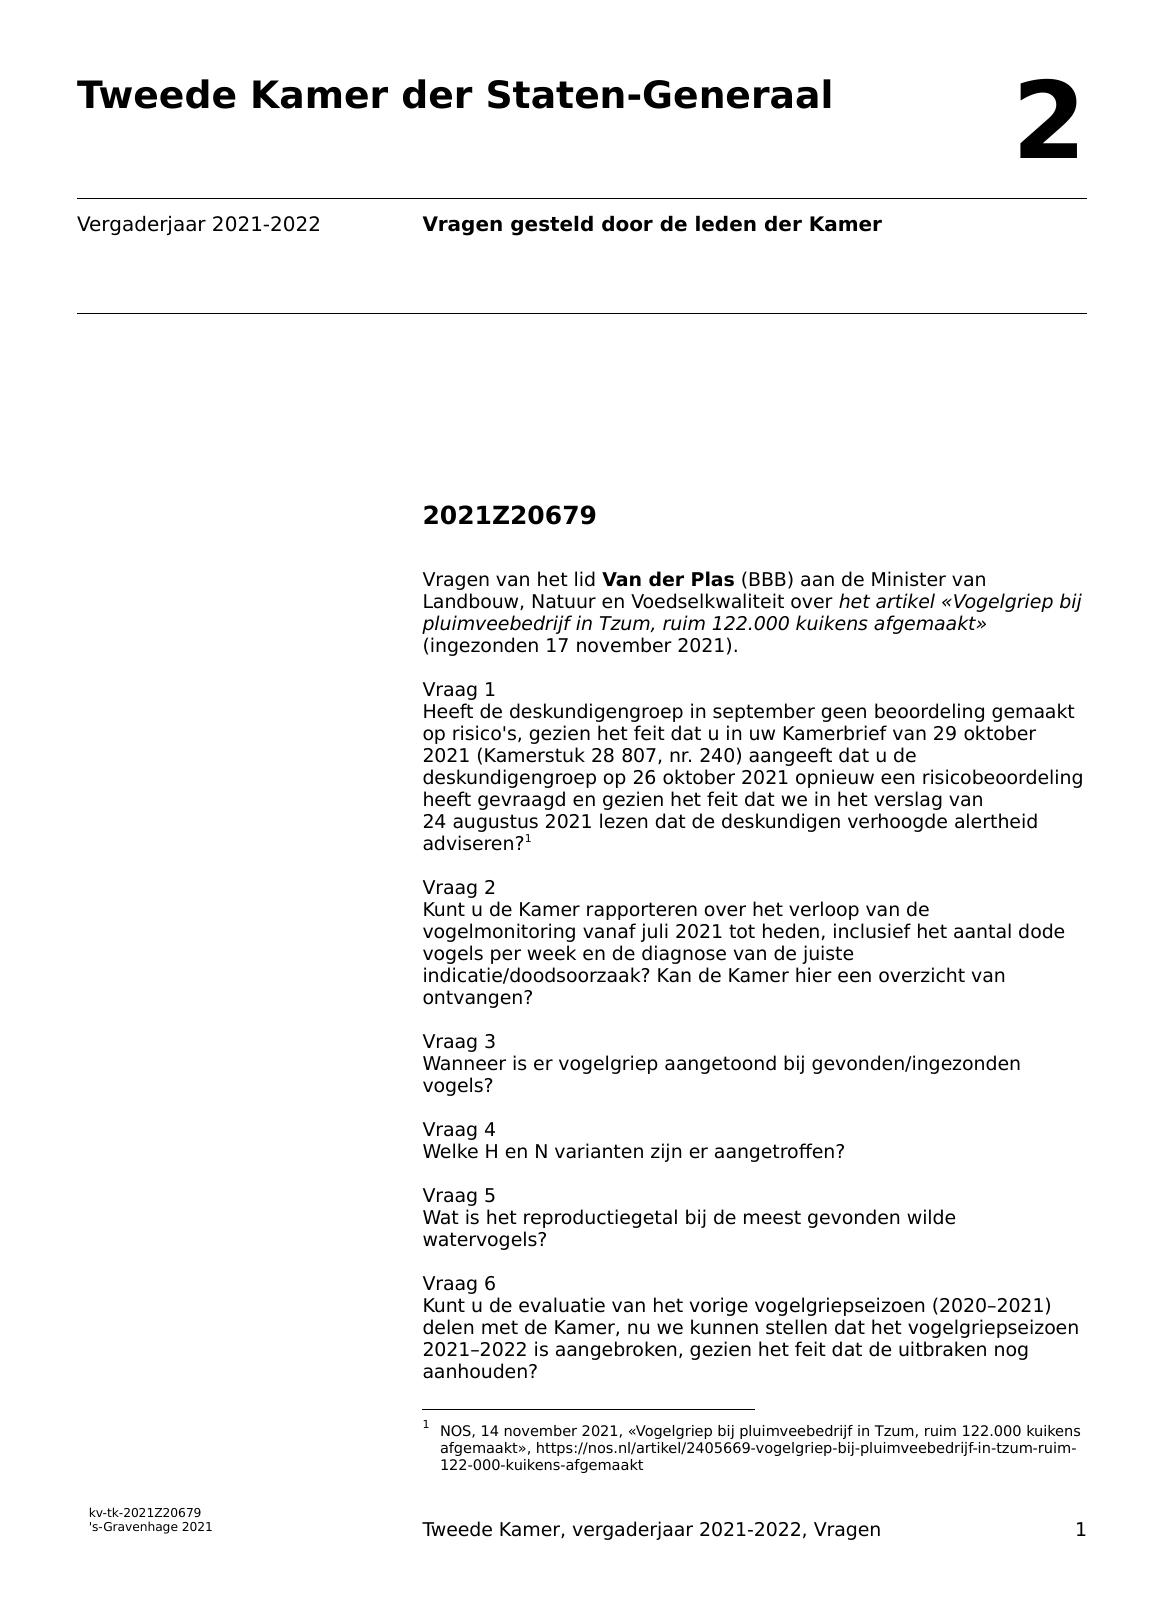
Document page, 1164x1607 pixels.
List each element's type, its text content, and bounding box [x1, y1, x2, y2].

text Welke H en N varianten zijn er aangetroffen? [422, 1141, 1087, 1163]
text Kunt u de evaluatie van het vorige vogelgriepseizoen (2020–2021) delen met de Kamer, nu we kunnen stellen dat het vogelgriepseizoen 2021–2022 is aangebroken, gezien het feit dat de uitbraken nog aanhouden? [422, 1295, 1087, 1383]
table_header 2 [886, 59, 1087, 198]
text Kunt u de Kamer rapporteren over het verloop van de vogelmonitoring vanaf juli 2021 tot heden, inclusief het aantal dode vogels per week en de diagnose van de juiste indicatie/doodsoorzaak? Kan de Kamer hier een overzicht van ontvangen? [422, 899, 1087, 1009]
text NOS, 14 november 2021, «Vogelgriep bij pluimveebedrijf in Tzum, ruim 122.000 kuikens afgemaakt», https://nos.nl/artikel/2405669-vogelgriep-bij-pluimveebedrijf-in-tzum-ruim-122-000-kuikens-afgemaakt [422, 1418, 1087, 1474]
text Vragen van het lid Van der Plas (BBB) aan de Minister van Landbouw, Natuur en Voedselkwaliteit over het artikel «Vogelgriep bij pluimveebedrijf in Tzum, ruim 122.000 kuikens afgemaakt» (ingezonden 17 november 2021). [422, 569, 1087, 657]
text Vraag 4 [422, 1119, 1087, 1141]
text Vraag 1 [422, 679, 1087, 701]
text Vraag 6 [422, 1273, 1087, 1295]
table_header Tweede Kamer der Staten-Generaal [77, 59, 886, 198]
text kv-tk-2021Z20679 [88, 1506, 323, 1520]
text 2021Z20679 [422, 501, 1087, 531]
table_cell Vragen gesteld door de leden der Kamer [422, 199, 1087, 313]
text Heeft de deskundigengroep in september geen beoordeling gemaakt op risico's, gezien het feit dat u in uw Kamerbrief van 29 oktober 2021 (Kamerstuk 28 807, nr. 240) aangeeft dat u de deskundigengroep op 26 oktober 2021 opnieuw een risicobeoordeling heeft gevraagd en gezien het feit dat we in het verslag van 24 augustus 2021 lezen dat de deskundigen verhoogde alertheid adviseren? [422, 701, 1087, 855]
text Vraag 5 [422, 1185, 1087, 1207]
text Vraag 2 [422, 877, 1087, 899]
text Vraag 3 [422, 1031, 1087, 1053]
table_cell Vergaderjaar 2021-2022 [77, 199, 422, 313]
text Wanneer is er vogelgriep aangetoond bij gevonden/ingezonden vogels? [422, 1053, 1087, 1097]
text 's-Gravenhage 2021 [88, 1520, 323, 1534]
text Wat is het reproductiegetal bij de meest gevonden wilde watervogels? [422, 1207, 1087, 1251]
